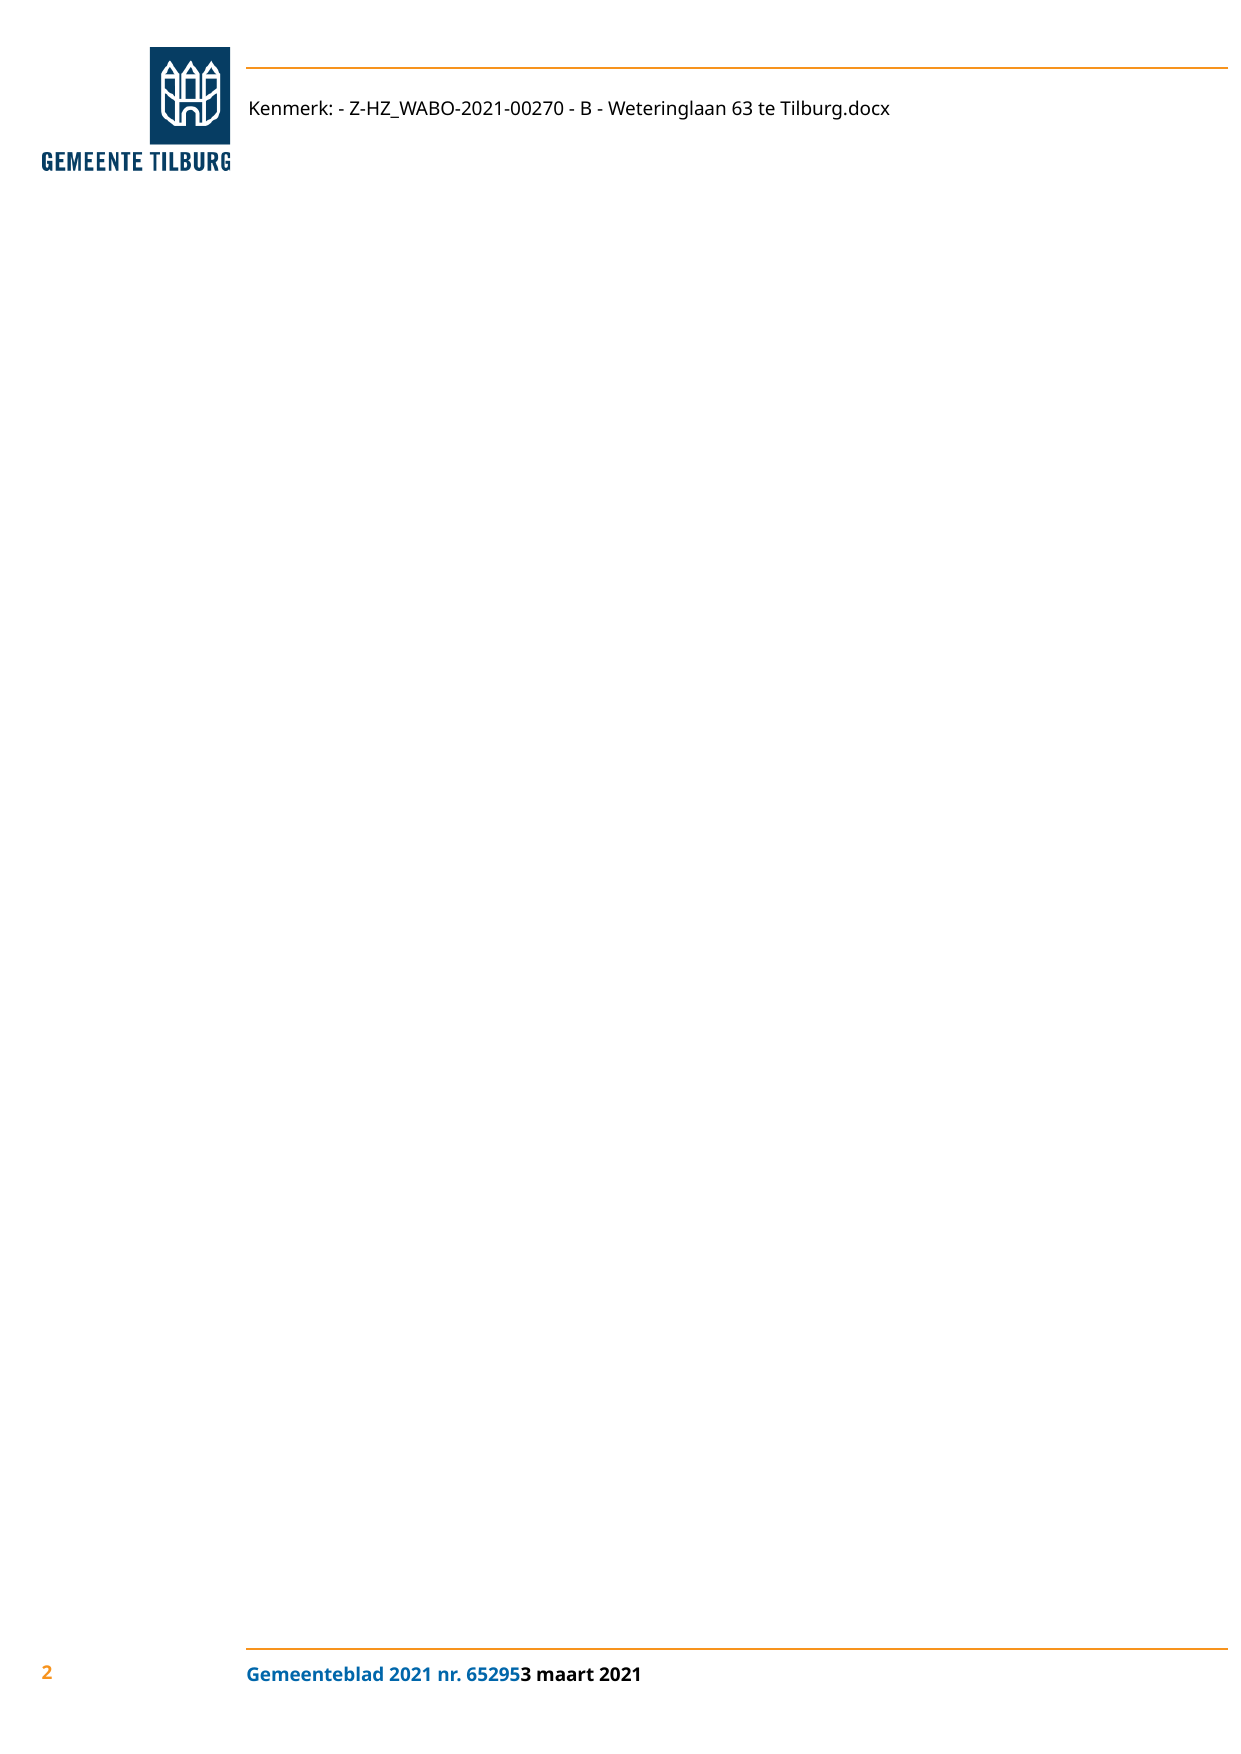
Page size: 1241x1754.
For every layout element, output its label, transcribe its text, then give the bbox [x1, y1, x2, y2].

text Kenmerk: - Z-HZ_WABO-2021-00270 - B - Weteringlaan 63 te Tilburg.docx [248, 95, 1152, 121]
picture [41, 47, 231, 172]
